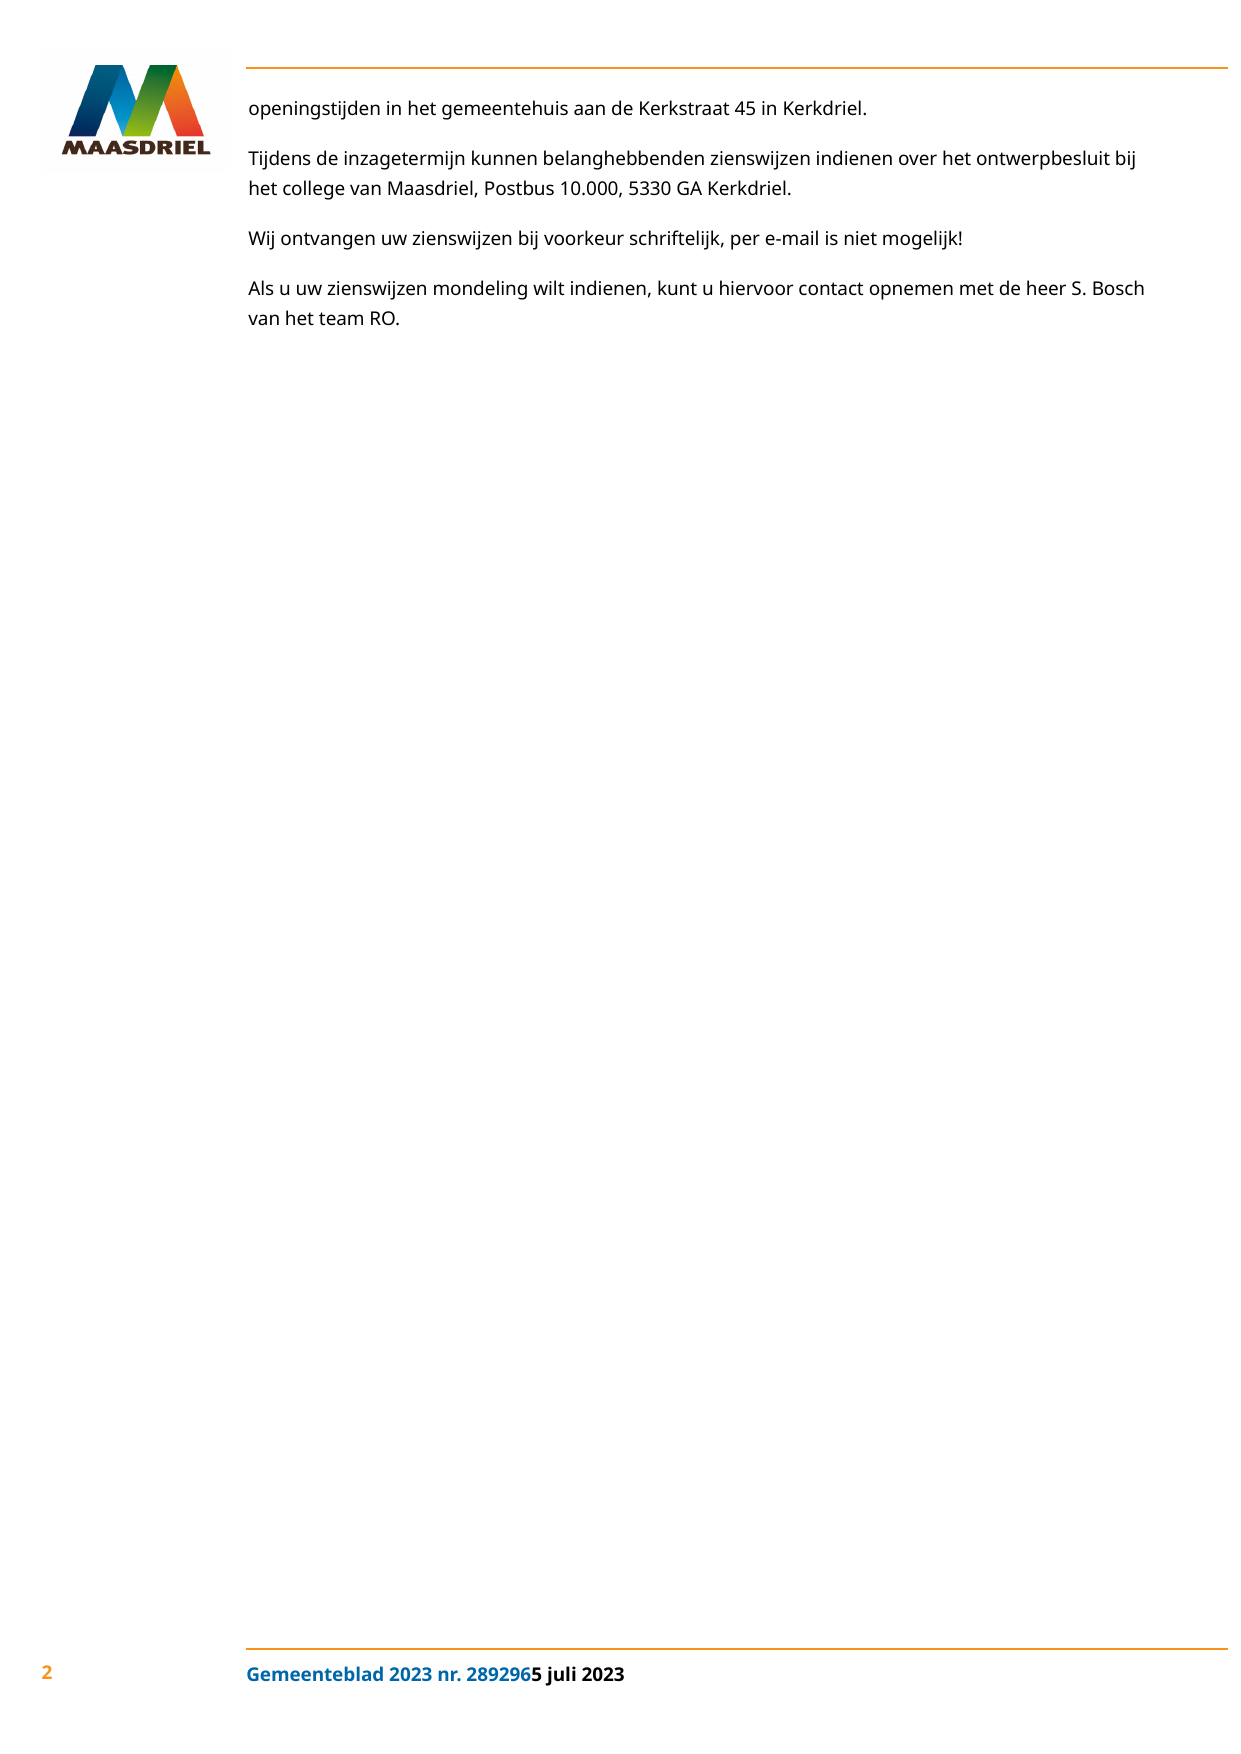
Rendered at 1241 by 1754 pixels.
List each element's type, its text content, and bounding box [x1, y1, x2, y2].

text Tijdens de inzagetermijn kunnen belanghebbenden zienswijzen indienen over het ontwerpbesluit bij het college van Maasdriel, Post­bus 10.000, 5330 GA Kerkdriel. [248, 145, 1152, 201]
text Als u uw zienswijzen mondeling wilt indienen, kunt u hiervoor contact opnemen met de heer S. Bosch van het team RO. [248, 276, 1152, 331]
picture [41, 47, 231, 172]
text Wij ontvangen uw zienswijzen bij voorkeur schriftelijk, per e-mail is niet mogelijk! [248, 225, 1152, 251]
text openingstijden in het gemeen­tehuis aan de Kerkstraat 45 in Kerkdriel. [248, 95, 1152, 121]
